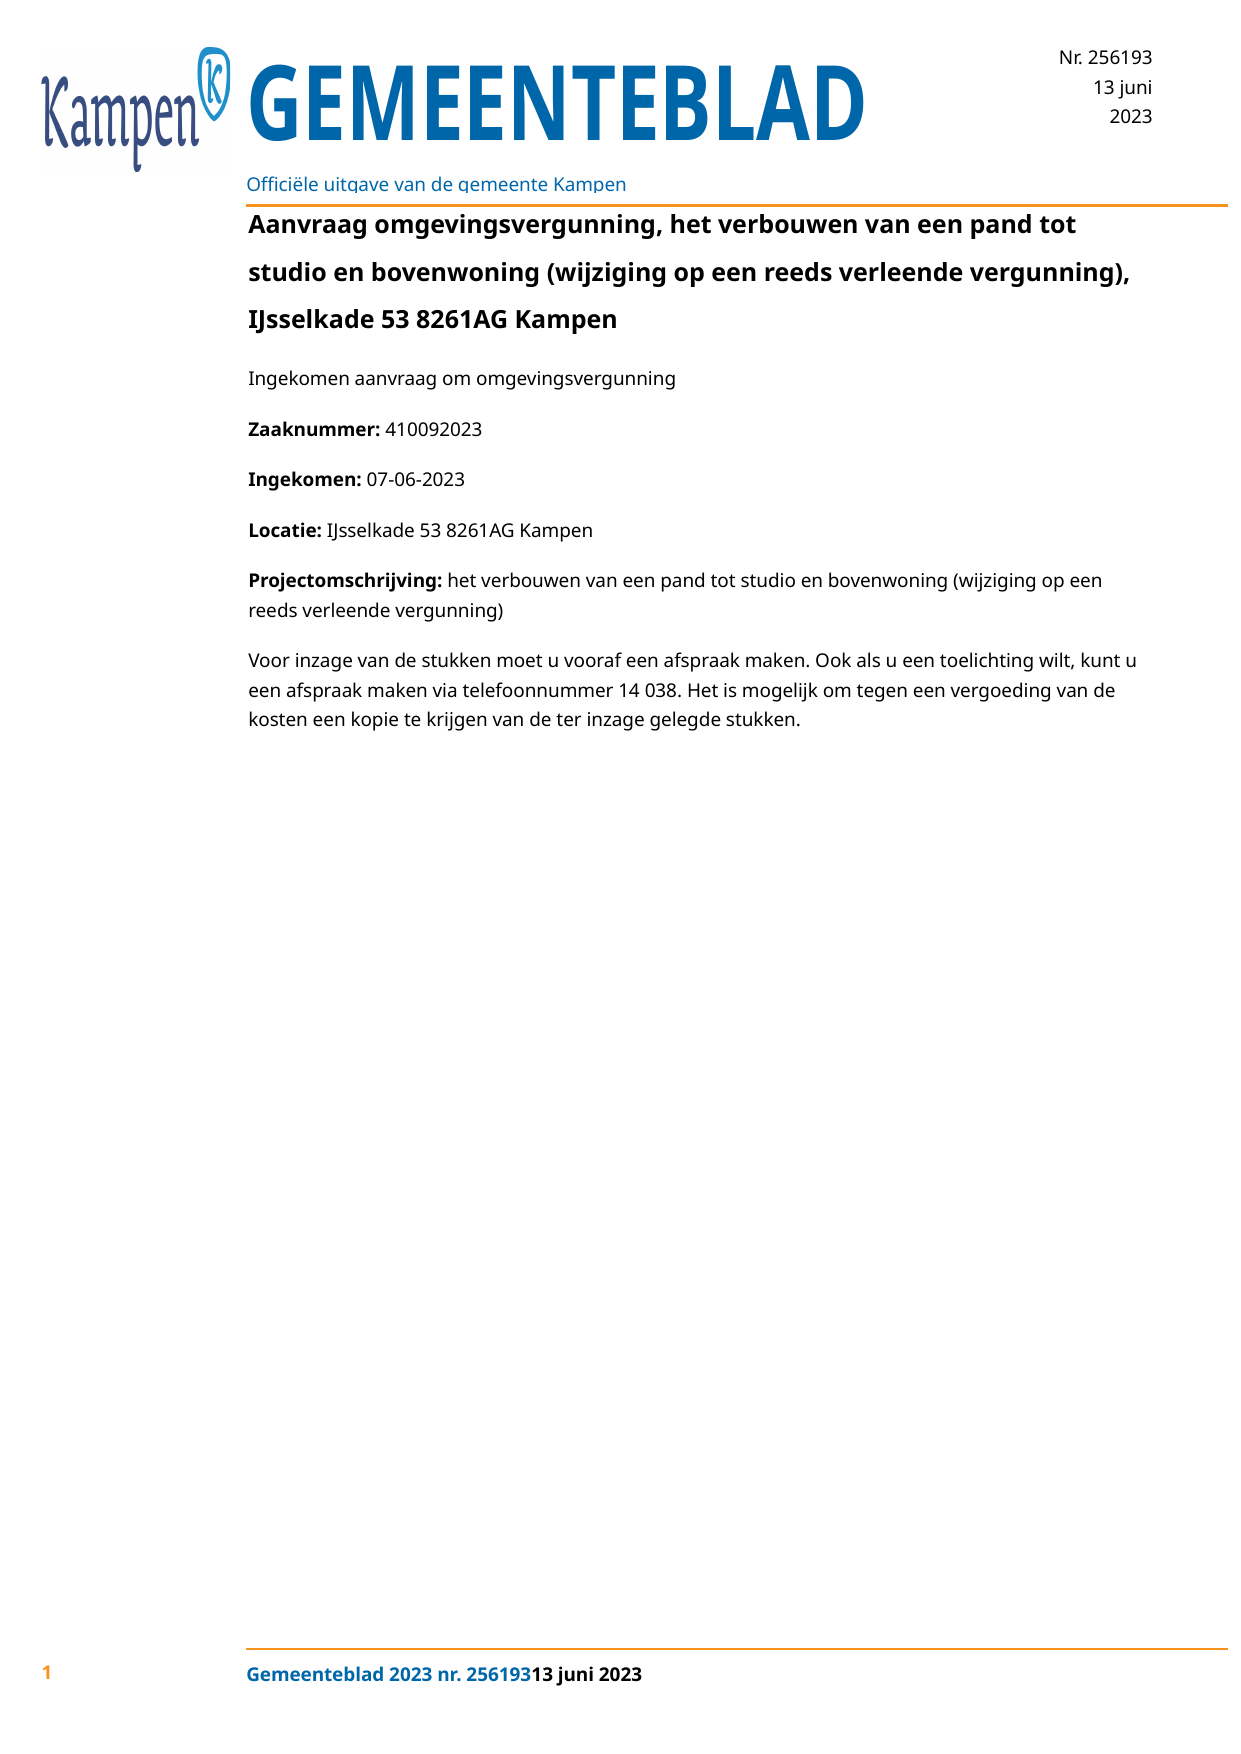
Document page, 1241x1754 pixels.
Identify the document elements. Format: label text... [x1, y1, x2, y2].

text Ingekomen aanvraag om omgevingsvergunning [248, 366, 1152, 391]
text Ingekomen: 07-06-2023 [248, 466, 1152, 492]
text Aanvraag omgevingsvergunning, het verbouwen van een pand tot studio en bovenwoning (wijziging op een reeds verleende vergunning), IJsselkade 53 8261AG Kampen [248, 207, 1152, 336]
text Zaaknummer: 410092023 [248, 416, 1152, 442]
text Locatie: IJsselkade 53 8261AG Kampen [248, 517, 1152, 542]
text Voor inzage van de stukken moet u vooraf een afspraak maken. Ook als u een toelichting wilt, kunt u een afspraak maken via telefoonnummer 14 038. Het is mogelijk om tegen een vergoeding van de kosten een kopie te krijgen van de ter inzage gelegde stukken. [248, 647, 1152, 732]
text Projectomschrijving: het verbouwen van een pand tot studio en bovenwoning (wijziging op een reeds verleende vergunning) [248, 567, 1152, 622]
picture [41, 47, 231, 172]
